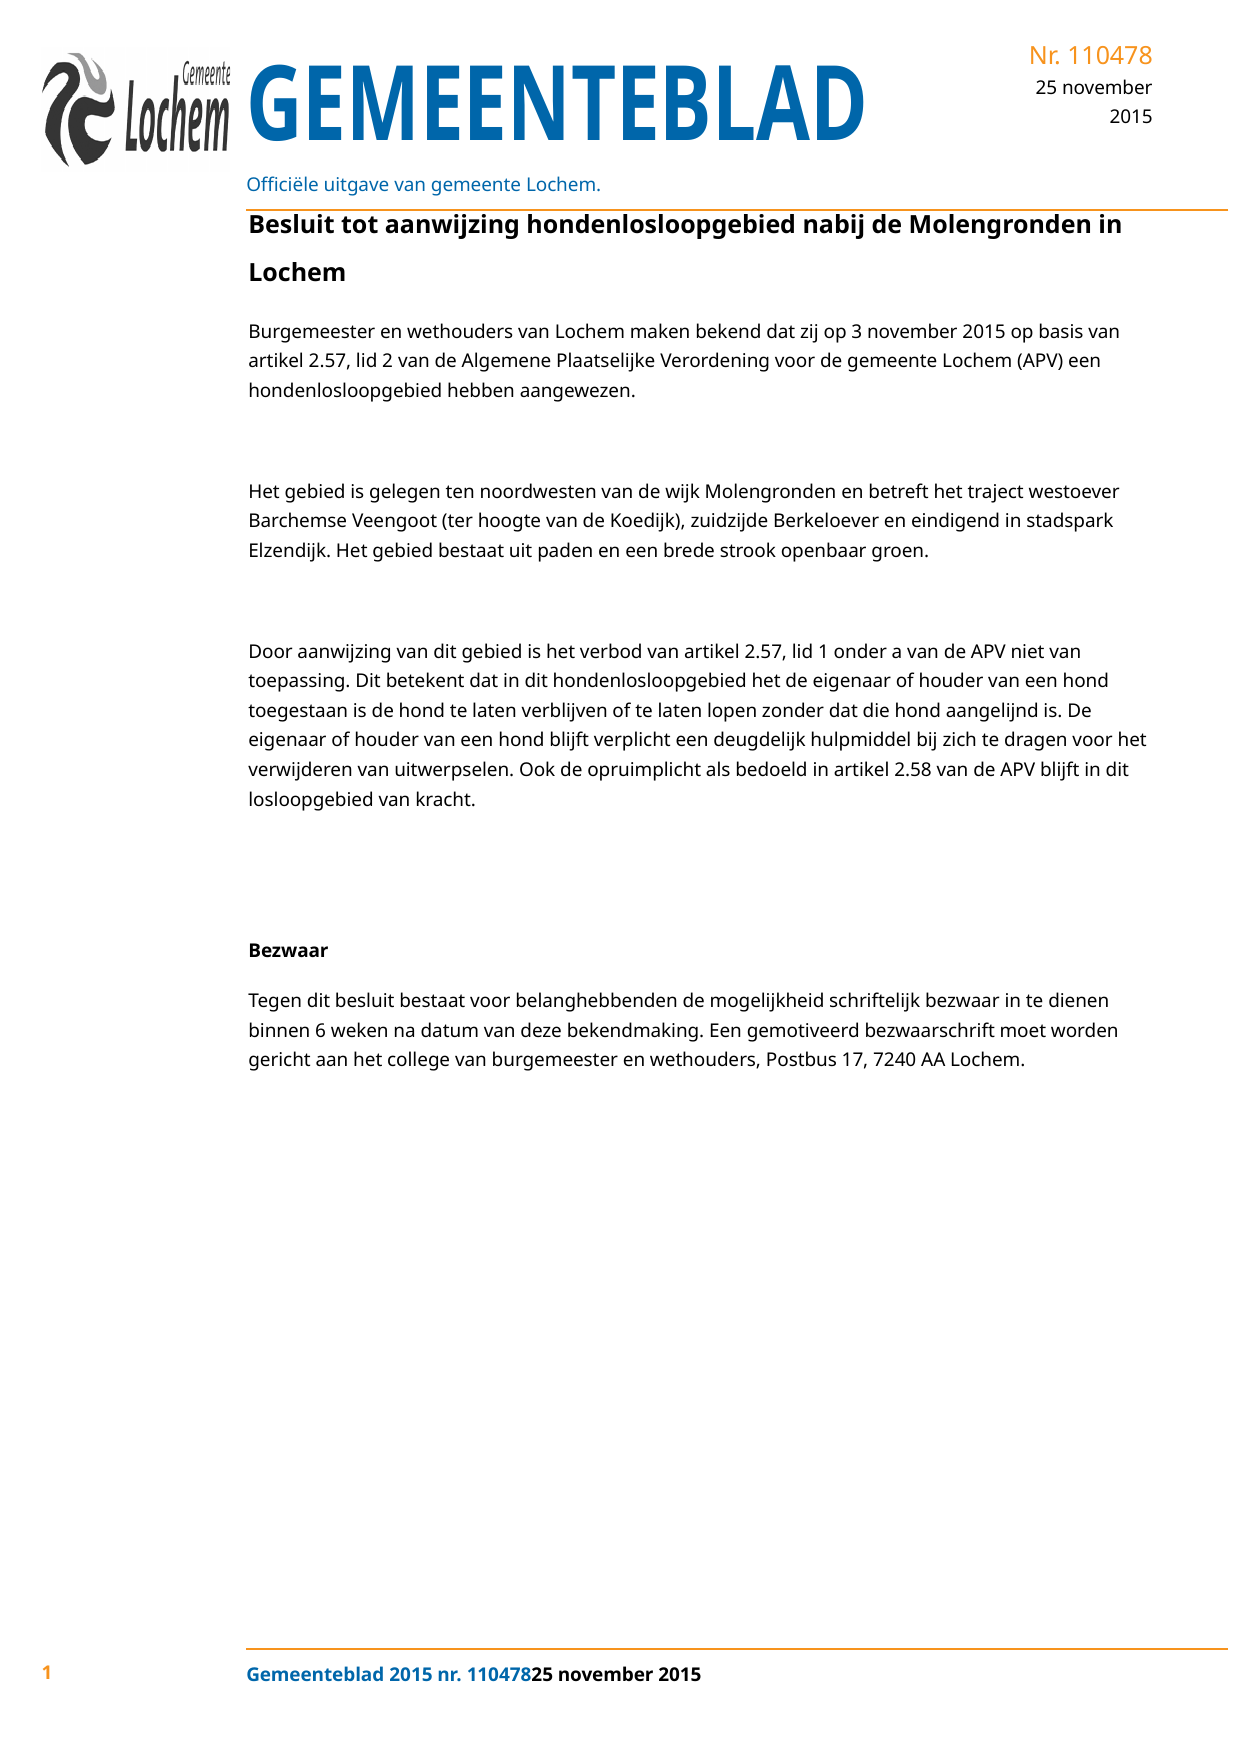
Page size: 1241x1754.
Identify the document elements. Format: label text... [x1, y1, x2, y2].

text Besluit tot aanwijzing hondenlosloopgebied nabij de Molengronden in Lochem [248, 211, 1152, 288]
text Bezwaar [248, 937, 1152, 963]
text Tegen dit besluit bestaat voor belanghebbenden de mogelijkheid schriftelijk bezwaar in te dienen binnen 6 weken na datum van deze bekendmaking. Een gemotiveerd bezwaarschrift moet worden gericht aan het college van burgemeester en wethouders, Postbus 17, 7240 AA Lochem. [248, 987, 1152, 1072]
text Door aanwijzing van dit gebied is het verbod van artikel 2.57, lid 1 onder a van de APV niet van toepassing. Dit betekent dat in dit hondenlosloopgebied het de eigenaar of houder van een hond toegestaan is de hond te laten verblijven of te laten lopen zonder dat die hond aangelijnd is. De eigenaar of houder van een hond blijft verplicht een deugdelijk hulpmiddel bij zich te dragen voor het verwijderen van uitwerpselen. Ook de opruimplicht als bedoeld in artikel 2.58 van de APV blijft in dit losloopgebied van kracht. [248, 638, 1152, 812]
picture [41, 47, 231, 172]
text Burgemeester en wethouders van Lochem maken bekend dat zij op 3 november 2015 op basis van artikel 2.57, lid 2 van de Algemene Plaatselijke Verordening voor de gemeente Lochem (APV) een hondenlosloopgebied hebben aangewezen. [248, 318, 1152, 403]
text Het gebied is gelegen ten noordwesten van de wijk Molengronden en betreft het traject westoever Barchemse Veengoot (ter hoogte van de Koedijk), zuidzijde Berkeloever en eindigend in stadspark Elzendijk. Het gebied bestaat uit paden en een brede strook openbaar groen. [248, 478, 1152, 563]
